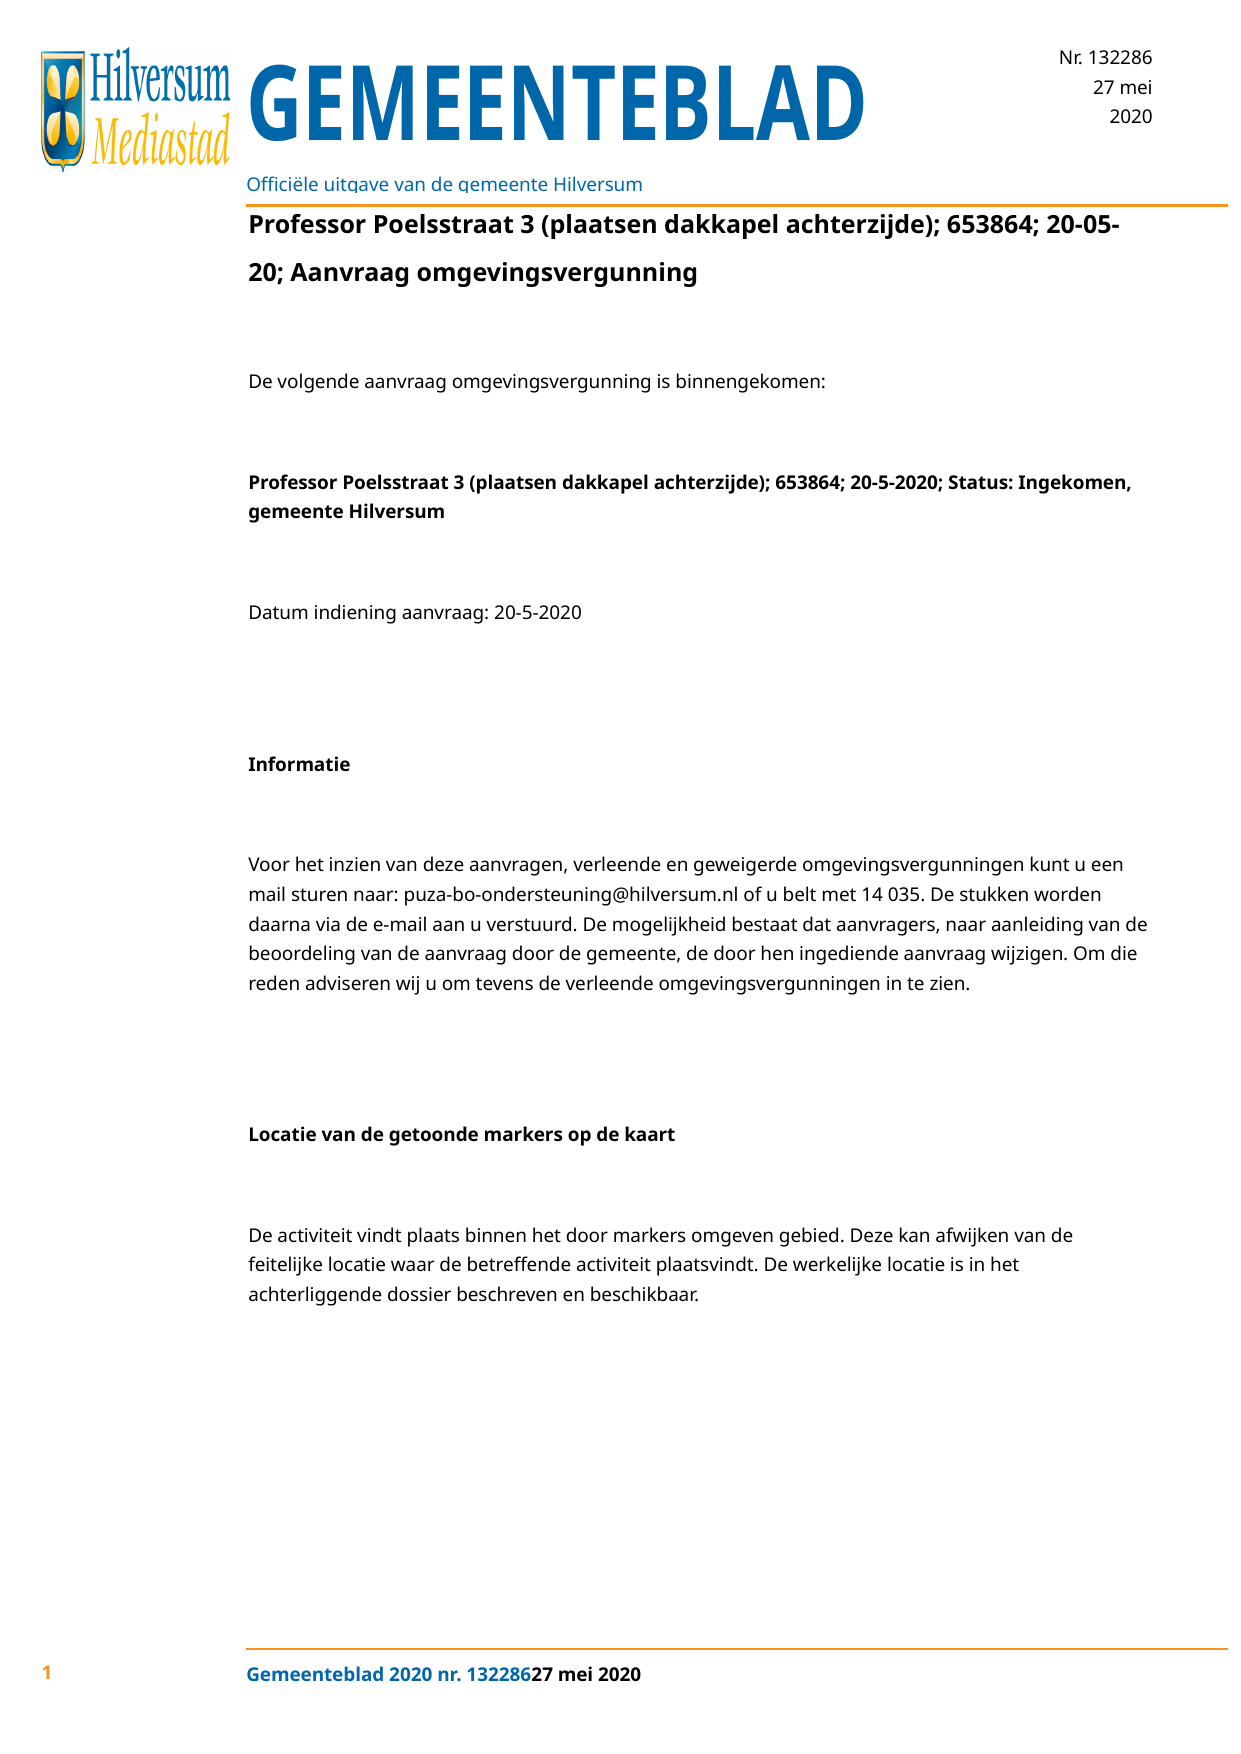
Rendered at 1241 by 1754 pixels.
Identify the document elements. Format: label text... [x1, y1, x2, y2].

picture [41, 47, 231, 172]
text Professor Poelsstraat 3 (plaatsen dakkapel achterzijde); 653864; 20-5-2020; Status: Ingekomen, gemeente Hilversum [248, 469, 1152, 524]
text Datum indiening aanvraag: 20-5-2020 [248, 599, 1152, 625]
text De activiteit vindt plaats binnen het door markers omgeven gebied. Deze kan afwijken van de feitelijke locatie waar de betreffende activiteit plaatsvindt. De werkelijke locatie is in het achterliggende dossier beschreven en beschikbaar. [248, 1222, 1152, 1307]
text Informatie [248, 751, 1152, 777]
text Professor Poelsstraat 3 (plaatsen dakkapel achterzijde); 653864; 20-05-20; Aanvraag omgevingsvergunning [248, 207, 1152, 288]
text Voor het inzien van deze aanvragen, verleende en geweigerde omgevingsvergunningen kunt u een mail sturen naar: puza-bo-ondersteuning@hilversum.nl of u belt met 14 035. De stukken worden daarna via de e-mail aan u verstuurd. De mogelijkheid bestaat dat aanvragers, naar aanleiding van de beoordeling van de aanvraag door de gemeente, de door hen ingediende aanvraag wijzigen. Om die reden adviseren wij u om tevens de verleende omgevingsvergunningen in te zien. [248, 852, 1152, 996]
text Locatie van de getoonde markers op de kaart [248, 1121, 1152, 1147]
text De volgende aanvraag omgevingsvergunning is binnengekomen: [248, 368, 1152, 394]
